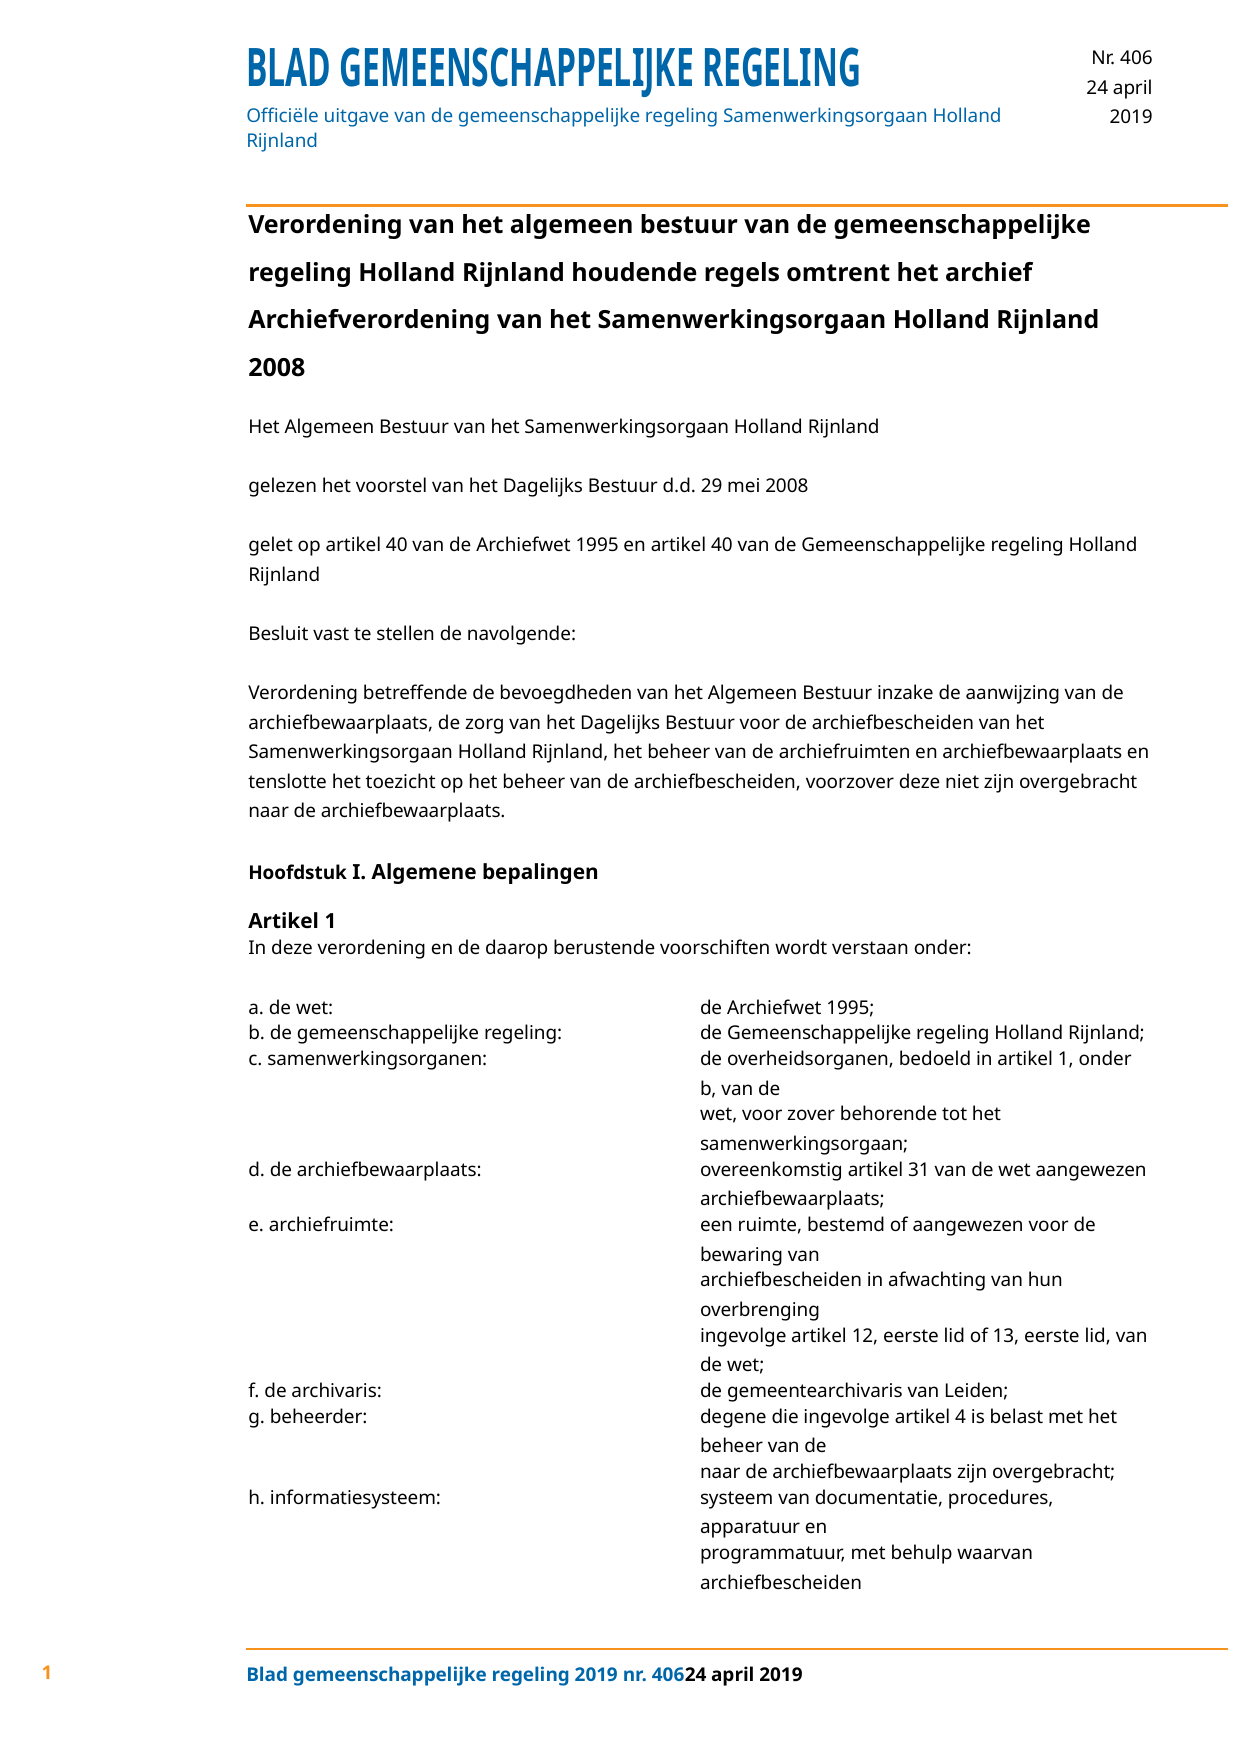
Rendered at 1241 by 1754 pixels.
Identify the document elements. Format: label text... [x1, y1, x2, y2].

table_cell archiefbescheiden in afwachting van hun overbrenging [700, 1267, 1152, 1322]
text gelezen het voorstel van het Dagelijks Bestuur d.d. 29 mei 2008 [248, 472, 1152, 498]
table_cell [248, 1322, 700, 1377]
table_cell b. de gemeenschappelijke regeling: [248, 1020, 700, 1045]
table_cell g. beheerder: [248, 1403, 700, 1458]
table_cell [248, 1267, 700, 1322]
table_cell systeem van documentatie, procedures, apparatuur en [700, 1484, 1152, 1539]
table_cell [248, 1101, 700, 1156]
table_cell f. de archivaris: [248, 1377, 700, 1403]
table_cell de Gemeenschappelijke regeling Holland Rijnland; [700, 1020, 1152, 1045]
text Besluit vast te stellen de navolgende: [248, 620, 1152, 646]
text Verordening betreffende de bevoegdheden van het Algemeen Bestuur inzake de aanwijzing van de archiefbewaarplaats, de zorg van het Dagelijks Bestuur voor de archiefbescheiden van het Samenwerkingsorgaan Holland Rijnland, het beheer van de archiefruimten en archiefbewaarplaats en tenslotte het toezicht op het beheer van de archiefbescheiden, voorzover deze niet zijn overgebracht naar de archiefbewaarplaats. [248, 679, 1152, 823]
table_cell naar de archiefbewaarplaats zijn overgebracht; [700, 1458, 1152, 1484]
table_cell e. archiefruimte: [248, 1211, 700, 1267]
table_cell programmatuur, met behulp waarvan archiefbescheiden [700, 1539, 1152, 1594]
table_cell h. informatiesysteem: [248, 1484, 700, 1539]
text gelet op artikel 40 van de Archiefwet 1995 en artikel 40 van de Gemeenschappelijke regeling Holland Rijnland [248, 531, 1152, 587]
table_cell c. samenwerkingsorganen: [248, 1045, 700, 1101]
text Artikel 1 [248, 906, 1152, 934]
text Het Algemeen Bestuur van het Samenwerkingsorgaan Holland Rijnland [248, 413, 1152, 439]
text Hoofdstuk I. Algemene bepalingen [248, 857, 1152, 885]
picture [41, 47, 231, 172]
table_cell wet, voor zover behorende tot het samenwerkingsorgaan; [700, 1101, 1152, 1156]
table_cell een ruimte, bestemd of aangewezen voor de bewaring van [700, 1211, 1152, 1267]
text In deze verordening en de daarop berustende voorschiften wordt verstaan onder: [248, 934, 1152, 960]
text Verordening van het algemeen bestuur van de gemeenschappelijke regeling Holland Rijnland houdende regels omtrent het archief Archiefverordening van het Samenwerkingsorgaan Holland Rijnland 2008 [248, 207, 1152, 384]
table_cell [248, 1539, 700, 1594]
table_header a. de wet: [248, 994, 700, 1019]
table_cell d. de archiefbewaarplaats: [248, 1156, 700, 1211]
table_cell de overheidsorganen, bedoeld in artikel 1, onder b, van de [700, 1045, 1152, 1101]
table_cell [248, 1458, 700, 1484]
table_cell de gemeentearchivaris van Leiden; [700, 1377, 1152, 1403]
table_header de Archiefwet 1995; [700, 994, 1152, 1019]
table_cell ingevolge artikel 12, eerste lid of 13, eerste lid, van de wet; [700, 1322, 1152, 1377]
table_cell degene die ingevolge artikel 4 is belast met het beheer van de [700, 1403, 1152, 1458]
table_cell overeenkomstig artikel 31 van de wet aangewezen archiefbewaarplaats; [700, 1156, 1152, 1211]
